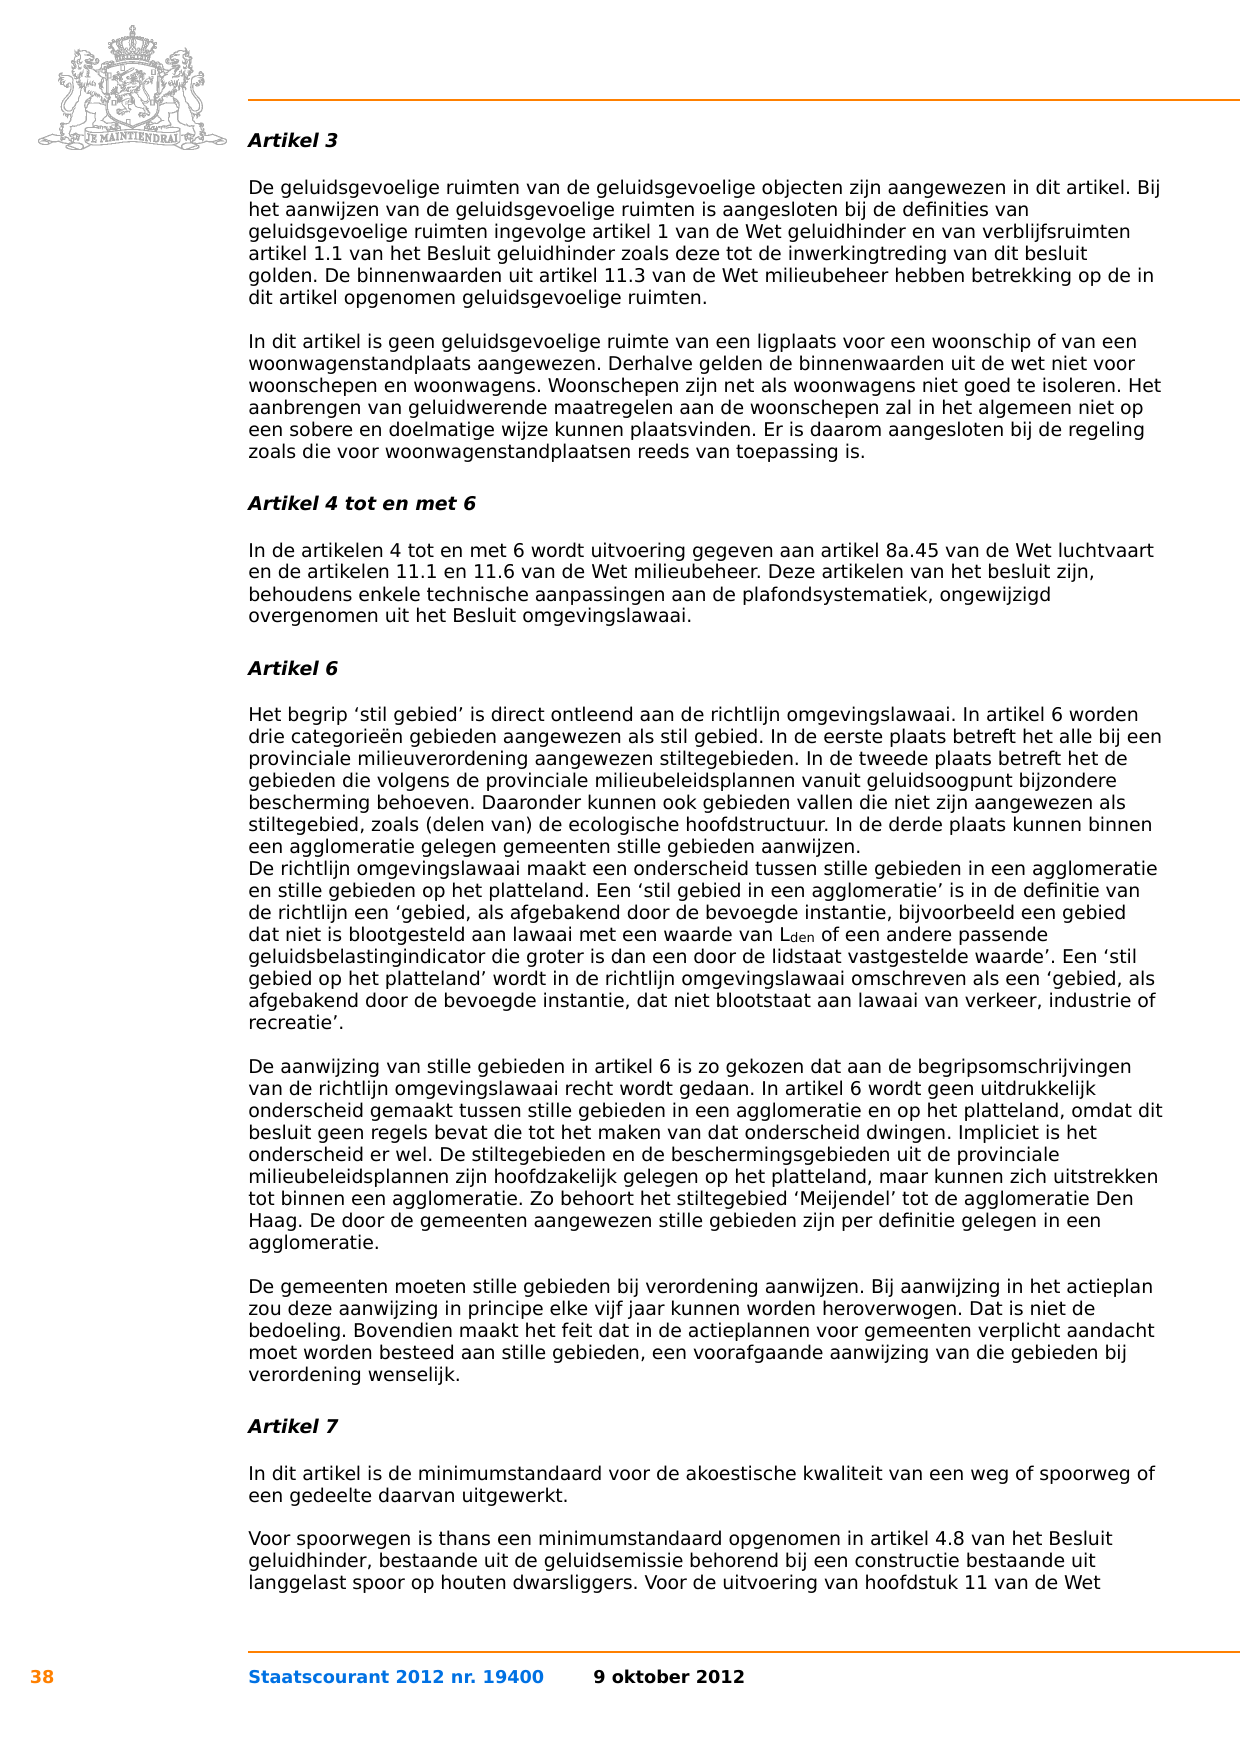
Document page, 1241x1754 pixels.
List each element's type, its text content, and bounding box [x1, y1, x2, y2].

text Voor spoorwegen is thans een minimumstandaard opgenomen in artikel 4.8 van het Besluit geluidhinder, bestaande uit de geluidsemissie behorend bij een constructie bestaande uit langgelast spoor op houten dwarsliggers. Voor de uitvoering van hoofdstuk 11 van de Wet [248, 1528, 1163, 1594]
subtitle Artikel 7 [248, 1416, 1163, 1437]
text Het begrip ‘stil gebied’ is direct ontleend aan de richtlijn omgevingslawaai. In artikel 6 worden drie categorieën gebieden aangewezen als stil gebied. In de eerste plaats betreft het alle bij een provinciale milieuverordening aangewezen stiltegebieden. In de tweede plaats betreft het de gebieden die volgens de provinciale milieubeleidsplannen vanuit geluidsoogpunt bijzondere bescherming behoeven. Daaronder kunnen ook gebieden vallen die niet zijn aangewezen als stiltegebied, zoals (delen van) de ecologische hoofdstructuur. In de derde plaats kunnen binnen een agglomeratie gelegen gemeenten stille gebieden aanwijzen. [248, 704, 1163, 858]
text In dit artikel is de minimumstandaard voor de akoestische kwaliteit van een weg of spoorweg of een gedeelte daarvan uitgewerkt. [248, 1462, 1163, 1506]
subtitle Artikel 4 tot en met 6 [248, 492, 1163, 514]
text De aanwijzing van stille gebieden in artikel 6 is zo gekozen dat aan de begripsomschrijvingen van de richtlijn omgevingslawaai recht wordt gedaan. In artikel 6 wordt geen uitdrukkelijk onderscheid gemaakt tussen stille gebieden in een agglomeratie en op het platteland, omdat dit besluit geen regels bevat die tot het maken van dat onderscheid dwingen. Impliciet is het onderscheid er wel. De stiltegebieden en de beschermingsgebieden uit de provinciale milieubeleidsplannen zijn hoofdzakelijk gelegen op het platteland, maar kunnen zich uitstrekken tot binnen een agglomeratie. Zo behoort het stiltegebied ‘Meijendel’ tot de agglomeratie Den Haag. De door de gemeenten aangewezen stille gebieden zijn per definitie gelegen in een agglomeratie. [248, 1056, 1163, 1254]
subtitle Artikel 6 [248, 657, 1163, 679]
text In de artikelen 4 tot en met 6 wordt uitvoering gegeven aan artikel 8a.45 van de Wet luchtvaart en de artikelen 11.1 en 11.6 van de Wet milieubeheer. Deze artikelen van het besluit zijn, behoudens enkele technische aanpassingen aan de plafondsystematiek, ongewijzigd overgenomen uit het Besluit omgevingslawaai. [248, 539, 1163, 627]
text In dit artikel is geen geluidsgevoelige ruimte van een ligplaats voor een woonschip of van een woonwagenstandplaats aangewezen. Derhalve gelden de binnenwaarden uit de wet niet voor woonschepen en woonwagens. Woonschepen zijn net als woonwagens niet goed te isoleren. Het aanbrengen van geluidwerende maatregelen aan de woonschepen zal in het algemeen niet op een sobere en doelmatige wijze kunnen plaatsvinden. Er is daarom aangesloten bij de regeling zoals die voor woonwagenstandplaatsen reeds van toepassing is. [248, 331, 1163, 462]
text De gemeenten moeten stille gebieden bij verordening aanwijzen. Bij aanwijzing in het actieplan zou deze aanwijzing in principe elke vijf jaar kunnen worden heroverwogen. Dat is niet de bedoeling. Bovendien maakt het feit dat in de actieplannen voor gemeenten verplicht aandacht moet worden besteed aan stille gebieden, een voorafgaande aanwijzing van die gebieden bij verordening wenselijk. [248, 1276, 1163, 1386]
text De geluidsgevoelige ruimten van de geluidsgevoelige objecten zijn aangewezen in dit artikel. Bij het aanwijzen van de geluidsgevoelige ruimten is aangesloten bij de definities van geluidsgevoelige ruimten ingevolge artikel 1 van de Wet geluidhinder en van verblijfsruimten artikel 1.1 van het Besluit geluidhinder zoals deze tot de inwerkingtreding van dit besluit golden. De binnenwaarden uit artikel 11.3 van de Wet milieubeheer hebben betrekking op de in dit artikel opgenomen geluidsgevoelige ruimten. [248, 177, 1163, 309]
picture [38, 25, 227, 150]
text De richtlijn omgevingslawaai maakt een onderscheid tussen stille gebieden in een agglomeratie en stille gebieden op het platteland. Een ‘stil gebied in een agglomeratie’ is in de definitie van de richtlijn een ‘gebied, als afgebakend door de bevoegde instantie, bijvoorbeeld een gebied dat niet is blootgesteld aan lawaai met een waarde van Lden of een andere passende geluidsbelastingindicator die groter is dan een door de lidstaat vastgestelde waarde’. Een ‘stil gebied op het platteland’ wordt in de richtlijn omgevingslawaai omschreven als een ‘gebied, als afgebakend door de bevoegde instantie, dat niet blootstaat aan lawaai van verkeer, industrie of recreatie’. [248, 858, 1163, 1034]
subtitle Artikel 3 [248, 130, 1163, 152]
